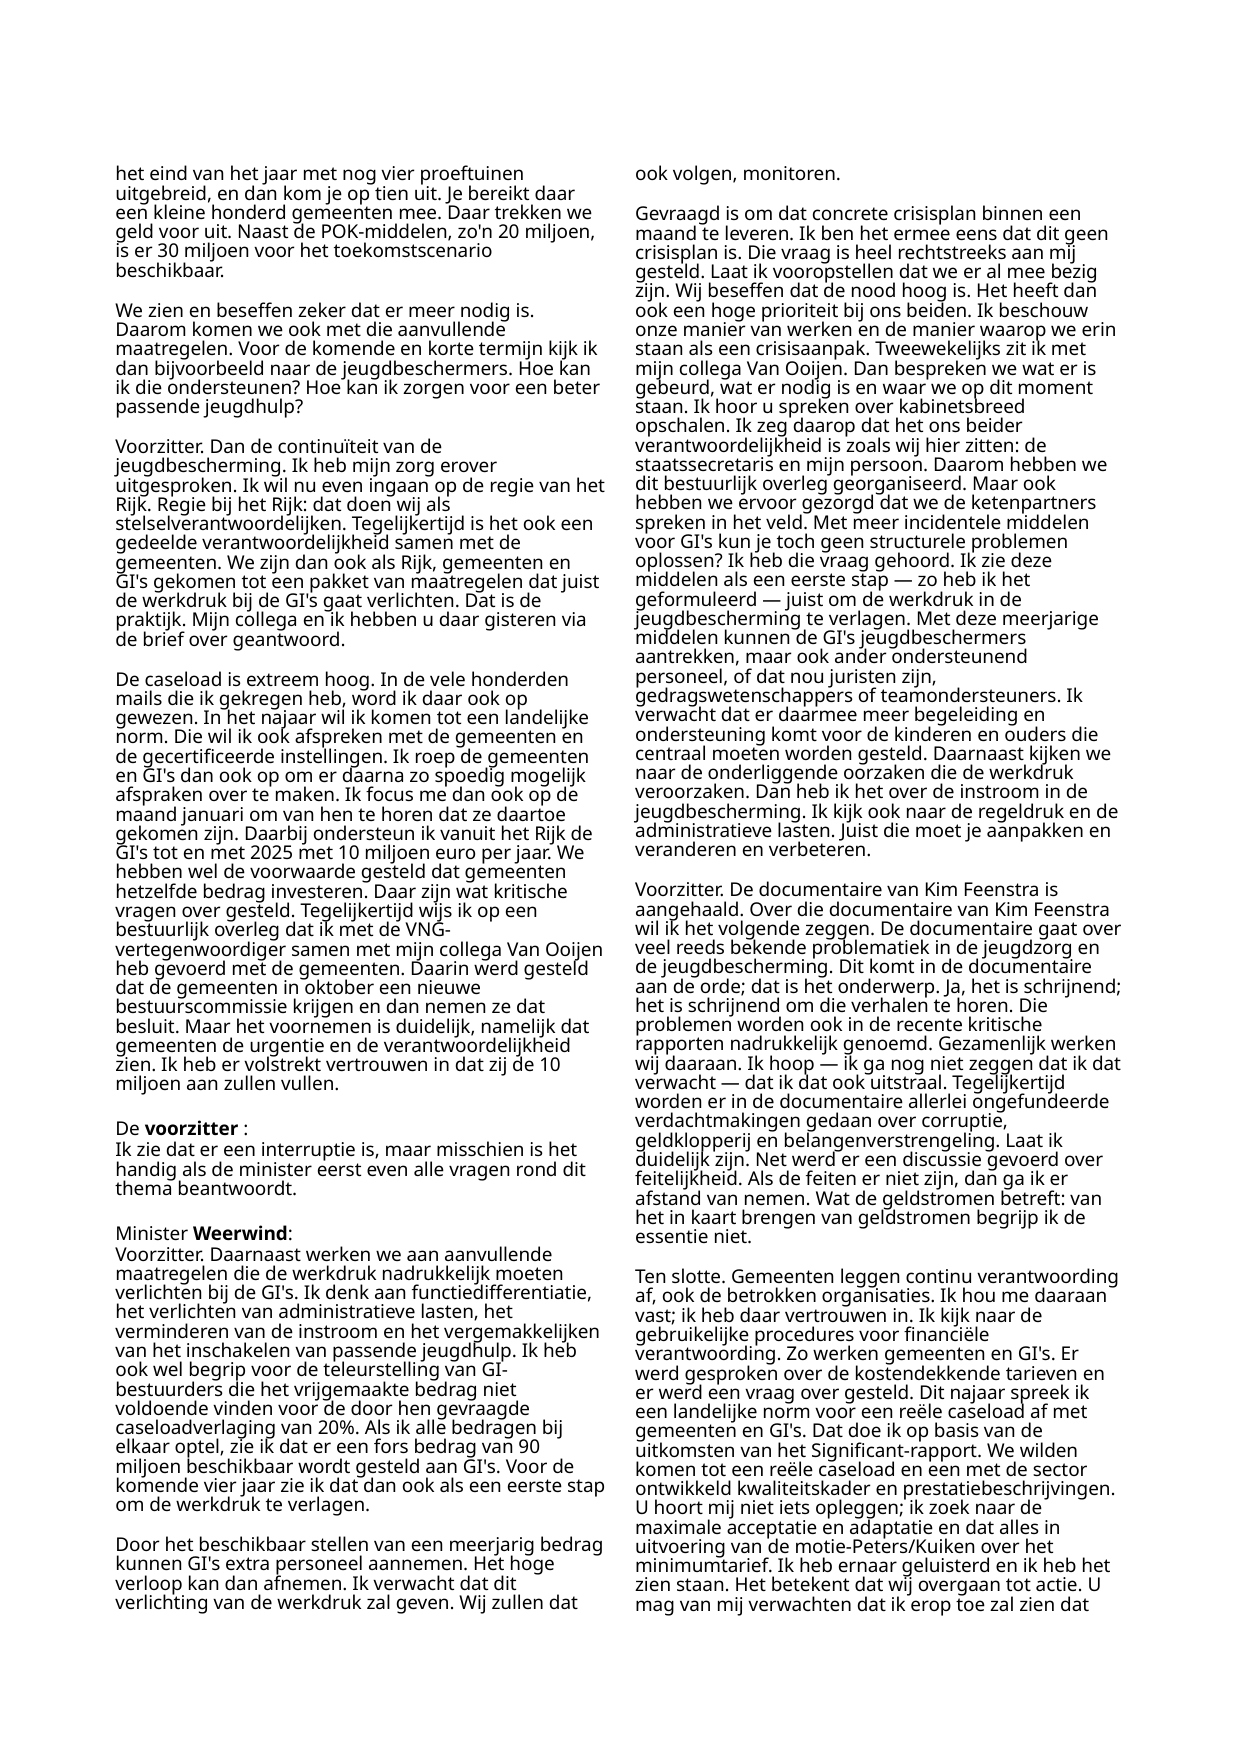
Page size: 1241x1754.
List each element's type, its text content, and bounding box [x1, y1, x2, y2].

text Ik zie dat er een interruptie is, maar misschien is het handig als de minister eerst even alle vragen rond dit thema beantwoordt. [115, 1141, 605, 1199]
text De caseload is extreem hoog. In de vele honderden mails die ik gekregen heb, word ik daar ook op gewezen. In het najaar wil ik komen tot een landelijke norm. Die wil ik ook afspreken met de gemeenten en de gecertificeerde instellingen. Ik roep de gemeenten en GI's dan ook op om er daarna zo spoedig mogelijk afspraken over te maken. Ik focus me dan ook op de maand januari om van hen te horen dat ze daartoe gekomen zijn. Daarbij ondersteun ik vanuit het Rijk de GI's tot en met 2025 met 10 miljoen euro per jaar. We hebben wel de voorwaarde gesteld dat gemeenten hetzelfde bedrag investeren. Daar zijn wat kritische vragen over gesteld. Tegelijkertijd wijs ik op een bestuurlijk overleg dat ik met de VNG-vertegenwoordiger samen met mijn collega Van Ooijen heb gevoerd met de gemeenten. Daarin werd gesteld dat de gemeenten in oktober een nieuwe bestuurscommissie krijgen en dan nemen ze dat besluit. Maar het voornemen is duidelijk, namelijk dat gemeenten de urgentie en de verantwoordelijkheid zien. Ik heb er volstrekt vertrouwen in dat zij de 10 miljoen aan zullen vullen. [115, 671, 605, 1095]
text Ten slotte. Gemeenten leggen continu verantwoording af, ook de betrokken organisaties. Ik hou me daaraan vast; ik heb daar vertrouwen in. Ik kijk naar de gebruikelijke procedures voor financiële verantwoording. Zo werken gemeenten en GI's. Er werd gesproken over de kostendekkende tarieven en er werd een vraag over gesteld. Dit najaar spreek ik een landelijke norm voor een reële caseload af met gemeenten en GI's. Dat doe ik op basis van de uitkomsten van het Significant-rapport. We wilden komen tot een reële caseload en een met de sector ontwikkeld kwaliteitskader en prestatiebeschrijvingen. U hoort mij niet iets opleggen; ik zoek naar de maximale acceptatie en adaptatie en dat alles in uitvoering van de motie-Peters/Kuiken over het minimumtarief. Ik heb ernaar geluisterd en ik heb het zien staan. Het betekent dat wij overgaan tot actie. U mag van mij verwachten dat ik erop toe zal zien dat [635, 1268, 1125, 1615]
text Door het beschikbaar stellen van een meerjarig bedrag kunnen GI's extra personeel aannemen. Het hoge verloop kan dan afnemen. Ik verwacht dat dit verlichting van de werkdruk zal geven. Wij zullen dat [115, 1536, 605, 1613]
text Minister Weerwind: [115, 1220, 605, 1246]
text het eind van het jaar met nog vier proeftuinen uitgebreid, en dan kom je op tien uit. Je bereikt daar een kleine honderd gemeenten mee. Daar trekken we geld voor uit. Naast de POK-middelen, zo'n 20 miljoen, is er 30 miljoen voor het toekomstscenario beschikbaar. [115, 165, 605, 281]
text Voorzitter. Daarnaast werken we aan aanvullende maatregelen die de werkdruk nadrukkelijk moeten verlichten bij de GI's. Ik denk aan functiedifferentiatie, het verlichten van administratieve lasten, het verminderen van de instroom en het vergemakkelijken van het inschakelen van passende jeugdhulp. Ik heb ook wel begrip voor de teleurstelling van GI-bestuurders die het vrijgemaakte bedrag niet voldoende vinden voor de door hen gevraagde caseloadverlaging van 20%. Als ik alle bedragen bij elkaar optel, zie ik dat er een fors bedrag van 90 miljoen beschikbaar wordt gesteld aan GI's. Voor de komende vier jaar zie ik dat dan ook als een eerste stap om de werkdruk te verlagen. [115, 1246, 605, 1515]
text We zien en beseffen zeker dat er meer nodig is. Daarom komen we ook met die aanvullende maatregelen. Voor de komende en korte termijn kijk ik dan bijvoorbeeld naar de jeugdbeschermers. Hoe kan ik die ondersteunen? Hoe kan ik zorgen voor een beter passende jeugdhulp? [115, 302, 605, 417]
text Voorzitter. De documentaire van Kim Feenstra is aangehaald. Over die documentaire van Kim Feenstra wil ik het volgende zeggen. De documentaire gaat over veel reeds bekende problematiek in de jeugdzorg en de jeugdbescherming. Dit komt in de documentaire aan de orde; dat is het onderwerp. Ja, het is schrijnend; het is schrijnend om die verhalen te horen. Die problemen worden ook in de recente kritische rapporten nadrukkelijk genoemd. Gezamenlijk werken wij daaraan. Ik hoop — ik ga nog niet zeggen dat ik dat verwacht — dat ik dat ook uitstraal. Tegelijkertijd worden er in de documentaire allerlei ongefundeerde verdachtmakingen gedaan over corruptie, geldklopperij en belangenverstrengeling. Laat ik duidelijk zijn. Net werd er een discussie gevoerd over feitelijkheid. Als de feiten er niet zijn, dan ga ik er afstand van nemen. Wat de geldstromen betreft: van het in kaart brengen van geldstromen begrijp ik de essentie niet. [635, 881, 1125, 1247]
text Voorzitter. Dan de continuïteit van de jeugdbescherming. Ik heb mijn zorg erover uitgesproken. Ik wil nu even ingaan op de regie van het Rijk. Regie bij het Rijk: dat doen wij als stelselverantwoordelijken. Tegelijkertijd is het ook een gedeelde verantwoordelijkheid samen met de gemeenten. We zijn dan ook als Rijk, gemeenten en GI's gekomen tot een pakket van maatregelen dat juist de werkdruk bij de GI's gaat verlichten. Dat is de praktijk. Mijn collega en ik hebben u daar gisteren via de brief over geantwoord. [115, 438, 605, 650]
text ook volgen, monitoren. [635, 165, 1125, 184]
text Gevraagd is om dat concrete crisisplan binnen een maand te leveren. Ik ben het ermee eens dat dit geen crisisplan is. Die vraag is heel rechtstreeks aan mij gesteld. Laat ik vooropstellen dat we er al mee bezig zijn. Wij beseffen dat de nood hoog is. Het heeft dan ook een hoge prioriteit bij ons beiden. Ik beschouw onze manier van werken en de manier waarop we erin staan als een crisisaanpak. Tweewekelijks zit ik met mijn collega Van Ooijen. Dan bespreken we wat er is gebeurd, wat er nodig is en waar we op dit moment staan. Ik hoor u spreken over kabinetsbreed opschalen. Ik zeg daarop dat het ons beider verantwoordelijkheid is zoals wij hier zitten: de staatssecretaris en mijn persoon. Daarom hebben we dit bestuurlijk overleg georganiseerd. Maar ook hebben we ervoor gezorgd dat we de ketenpartners spreken in het veld. Met meer incidentele middelen voor GI's kun je toch geen structurele problemen oplossen? Ik heb die vraag gehoord. Ik zie deze middelen als een eerste stap — zo heb ik het geformuleerd — juist om de werkdruk in de jeugdbescherming te verlagen. Met deze meerjarige middelen kunnen de GI's jeugdbeschermers aantrekken, maar ook ander ondersteunend personeel, of dat nou juristen zijn, gedragswetenschappers of teamondersteuners. Ik verwacht dat er daarmee meer begeleiding en ondersteuning komt voor de kinderen en ouders die centraal moeten worden gesteld. Daarnaast kijken we naar de onderliggende oorzaken die de werkdruk veroorzaken. Dan heb ik het over de instroom in de jeugdbescherming. Ik kijk ook naar de regeldruk en de administratieve lasten. Juist die moet je aanpakken en veranderen en verbeteren. [635, 205, 1125, 861]
text De voorzitter : [115, 1116, 605, 1141]
